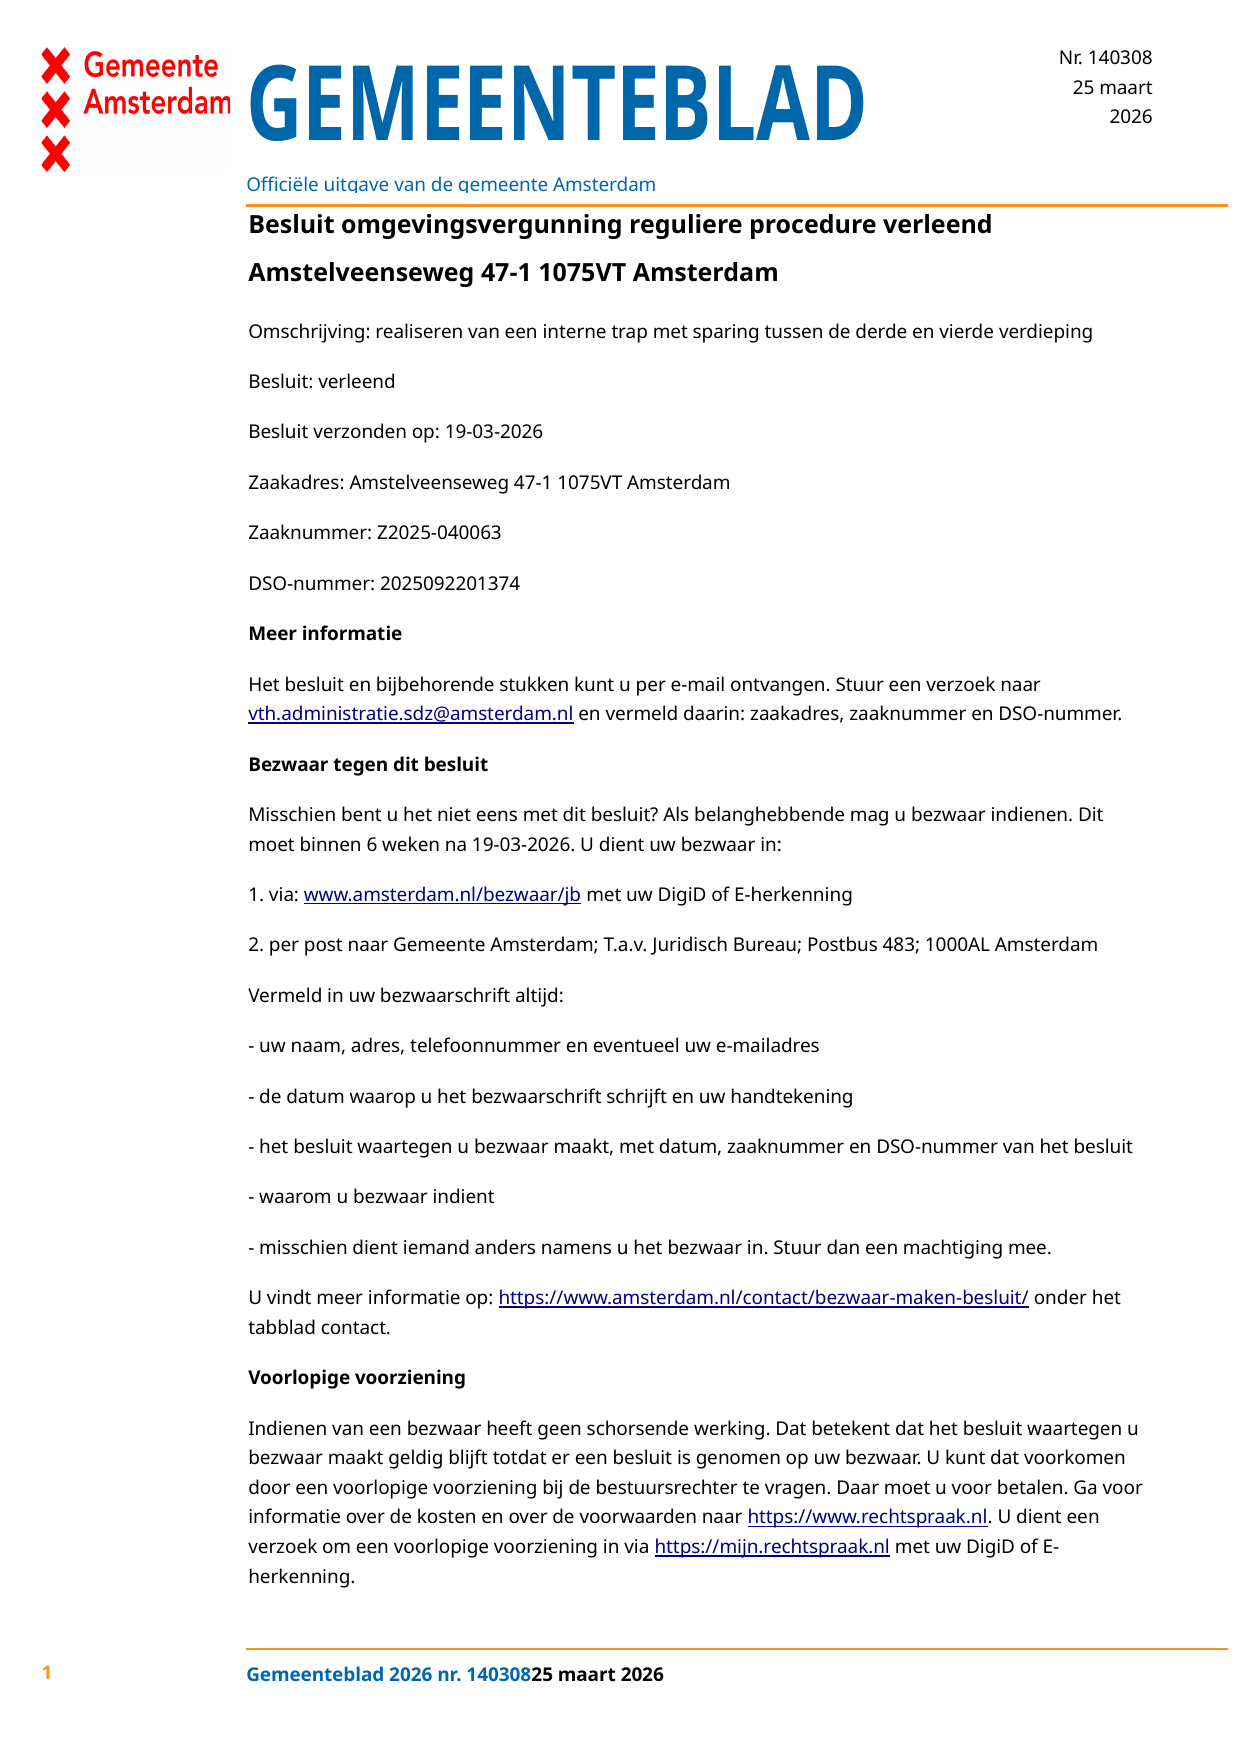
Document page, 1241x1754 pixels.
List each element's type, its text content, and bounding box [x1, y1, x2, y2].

text 2. per post naar Gemeente Amsterdam; T.a.v. Juridisch Bureau; Postbus 483; 1000AL Amsterdam [248, 932, 1152, 957]
text Besluit verzonden op: 19-03-2026 [248, 419, 1152, 444]
text Indienen van een bezwaar heeft geen schorsende werking. Dat betekent dat het besluit waartegen u bezwaar maakt geldig blijft totdat er een besluit is genomen op uw bezwaar. U kunt dat voorkomen door een voorlopige voorziening bij de bestuursrechter te vragen. Daar moet u voor betalen. Ga voor informatie over de kosten en over de voorwaarden naar https://www.rechtspraak.nl. U dient een verzoek om een voorlopige voorziening in via https://mijn.rechtspraak.nl met uw DigiD of E-herkenning. [248, 1415, 1152, 1589]
text 1. via: www.amsterdam.nl/bezwaar/jb met uw DigiD of E-herkenning [248, 881, 1152, 907]
text - uw naam, adres, telefoonnummer en eventueel uw e-mailadres [248, 1032, 1152, 1058]
text Besluit omgevingsvergunning reguliere procedure verleend Amstelveenseweg 47-1 1075VT Amsterdam [248, 207, 1152, 288]
text - waarom u bezwaar indient [248, 1184, 1152, 1209]
text Meer informatie [248, 620, 1152, 646]
text Zaaknummer: Z2025-040063 [248, 519, 1152, 545]
text Bezwaar tegen dit besluit [248, 751, 1152, 777]
text Zaakadres: Amstelveenseweg 47-1 1075VT Amsterdam [248, 469, 1152, 495]
text Vermeld in uw bezwaarschrift altijd: [248, 982, 1152, 1008]
text - het besluit waartegen u bezwaar maakt, met datum, zaaknummer en DSO-nummer van het besluit [248, 1133, 1152, 1159]
text Voorlopige voorziening [248, 1364, 1152, 1390]
text - de datum waarop u het bezwaarschrift schrijft en uw handtekening [248, 1083, 1152, 1109]
text DSO-nummer: 2025092201374 [248, 570, 1152, 596]
text Besluit: verleend [248, 368, 1152, 394]
text Het besluit en bijbehorende stukken kunt u per e-mail ontvangen. Stuur een verzoek naar vth.administratie.sdz@amsterdam.nl en vermeld daarin: zaakadres, zaaknummer en DSO-nummer. [248, 671, 1152, 726]
text U vindt meer informatie op: https://www.amsterdam.nl/contact/bezwaar-maken-besluit/ onder het tabblad contact. [248, 1284, 1152, 1340]
text Misschien bent u het niet eens met dit besluit? Als belanghebbende mag u bezwaar indienen. Dit moet binnen 6 weken na 19-03-2026. U dient uw bezwaar in: [248, 801, 1152, 857]
text - misschien dient iemand anders namens u het bezwaar in. Stuur dan een machtiging mee. [248, 1234, 1152, 1260]
text Omschrijving: realiseren van een interne trap met sparing tussen de derde en vierde verdieping [248, 318, 1152, 344]
picture [41, 47, 231, 172]
